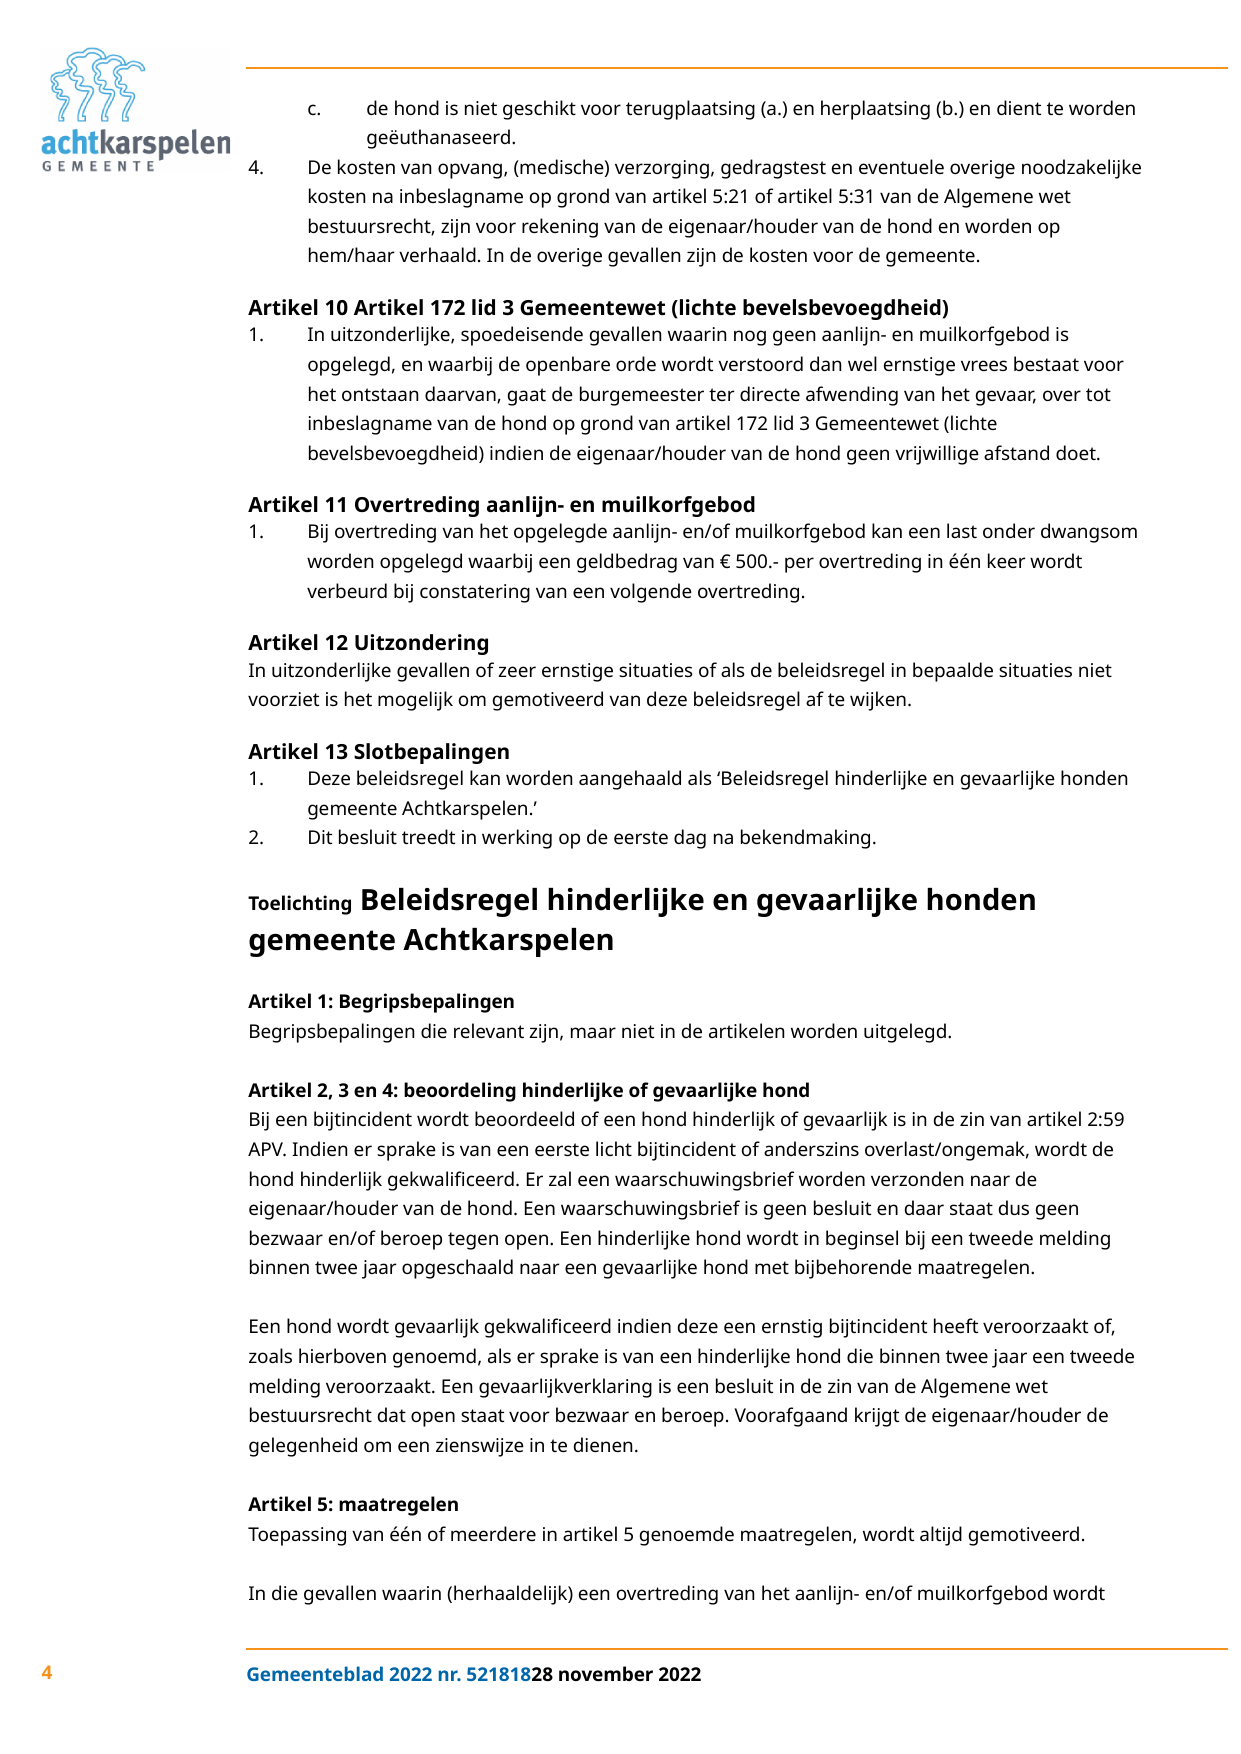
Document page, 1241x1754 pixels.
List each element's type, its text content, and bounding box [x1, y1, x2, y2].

text Artikel 5: maatregelen [248, 1491, 1152, 1517]
list In uitzonderlijke, spoedeisende gevallen waarin nog geen aanlijn- en muilkorfgebod is opgelegd, en waarbij de openbare orde wordt verstoord dan wel ernstige vrees bestaat voor het ontstaan daarvan, gaat de burgemeester ter directe afwending van het gevaar, over tot inbeslagname van de hond op grond van artikel 172 lid 3 Gemeentewet (lichte bevelsbevoegdheid) indien de eigenaar/houder van de hond geen vrijwillige afstand doet. [248, 322, 1152, 466]
picture [41, 47, 231, 172]
list Deze beleidsregel kan worden aangehaald als ‘Beleidsregel hinderlijke en gevaarlijke honden gemeente Achtkarspelen.’ [248, 765, 1152, 821]
text Toelichting Beleidsregel hinderlijke en gevaarlijke honden gemeente Achtkarspelen [248, 880, 1152, 959]
text Artikel 12 Uitzondering [248, 628, 1152, 657]
text Artikel 1: Begripsbepalingen [248, 988, 1152, 1014]
list de hond is niet geschikt voor terugplaatsing (a.) en herplaatsing (b.) en dient te worden geëuthanaseerd. [307, 95, 1152, 150]
text Een hond wordt gevaarlijk gekwalificeerd indien deze een ernstig bijtincident heeft veroorzaakt of, zoals hierboven genoemd, als er sprake is van een hinderlijke hond die binnen twee jaar een tweede melding veroorzaakt. Een gevaarlijkverklaring is een besluit in de zin van de Algemene wet bestuursrecht dat open staat voor bezwaar en beroep. Voorafgaand krijgt de eigenaar/houder de gelegenheid om een zienswijze in te dienen. [248, 1314, 1152, 1458]
list Bij overtreding van het opgelegde aanlijn- en/of muilkorfgebod kan een last onder dwangsom worden opgelegd waarbij een geldbedrag van € 500.- per overtreding in één keer wordt verbeurd bij constatering van een volgende overtreding. [248, 519, 1152, 604]
text In uitzonderlijke gevallen of zeer ernstige situaties of als de beleidsregel in bepaalde situaties niet voorziet is het mogelijk om gemotiveerd van deze beleidsregel af te wijken. [248, 657, 1152, 712]
text Artikel 2, 3 en 4: beoordeling hinderlijke of gevaarlijke hond [248, 1077, 1152, 1103]
text Bij een bijtincident wordt beoordeeld of een hond hinderlijk of gevaarlijk is in de zin van artikel 2:59 APV. Indien er sprake is van een eerste licht bijtincident of anderszins overlast/ongemak, wordt de hond hinderlijk gekwalificeerd. Er zal een waarschuwingsbrief worden verzonden naar de eigenaar/houder van de hond. Een waarschuwingsbrief is geen besluit en daar staat dus geen bezwaar en/of beroep tegen open. Een hinderlijke hond wordt in beginsel bij een tweede melding binnen twee jaar opgeschaald naar een gevaarlijke hond met bijbehorende maatregelen. [248, 1107, 1152, 1280]
text Artikel 13 Slotbepalingen [248, 737, 1152, 765]
text Toepassing van één of meerdere in artikel 5 genoemde maatregelen, wordt altijd gemotiveerd. [248, 1521, 1152, 1546]
list Dit besluit treedt in werking op de eerste dag na bekendmaking. [248, 824, 1152, 850]
text Artikel 10 Artikel 172 lid 3 Gemeentewet (lichte bevelsbevoegdheid) [248, 293, 1152, 322]
text Begripsbepalingen die relevant zijn, maar niet in de artikelen worden uitgelegd. [248, 1018, 1152, 1043]
list De kosten van opvang, (medische) verzorging, gedragstest en eventuele overige noodzakelijke kosten na inbeslagname op grond van artikel 5:21 of artikel 5:31 van de Algemene wet bestuursrecht, zijn voor rekening van de eigenaar/houder van de hond en worden op hem/haar verhaald. In de overige gevallen zijn de kosten voor de gemeente. [248, 154, 1152, 268]
text In die gevallen waarin (herhaaldelijk) een overtreding van het aanlijn- en/of muilkorfgebod wordt [248, 1580, 1152, 1606]
text Artikel 11 Overtreding aanlijn- en muilkorfgebod [248, 490, 1152, 519]
